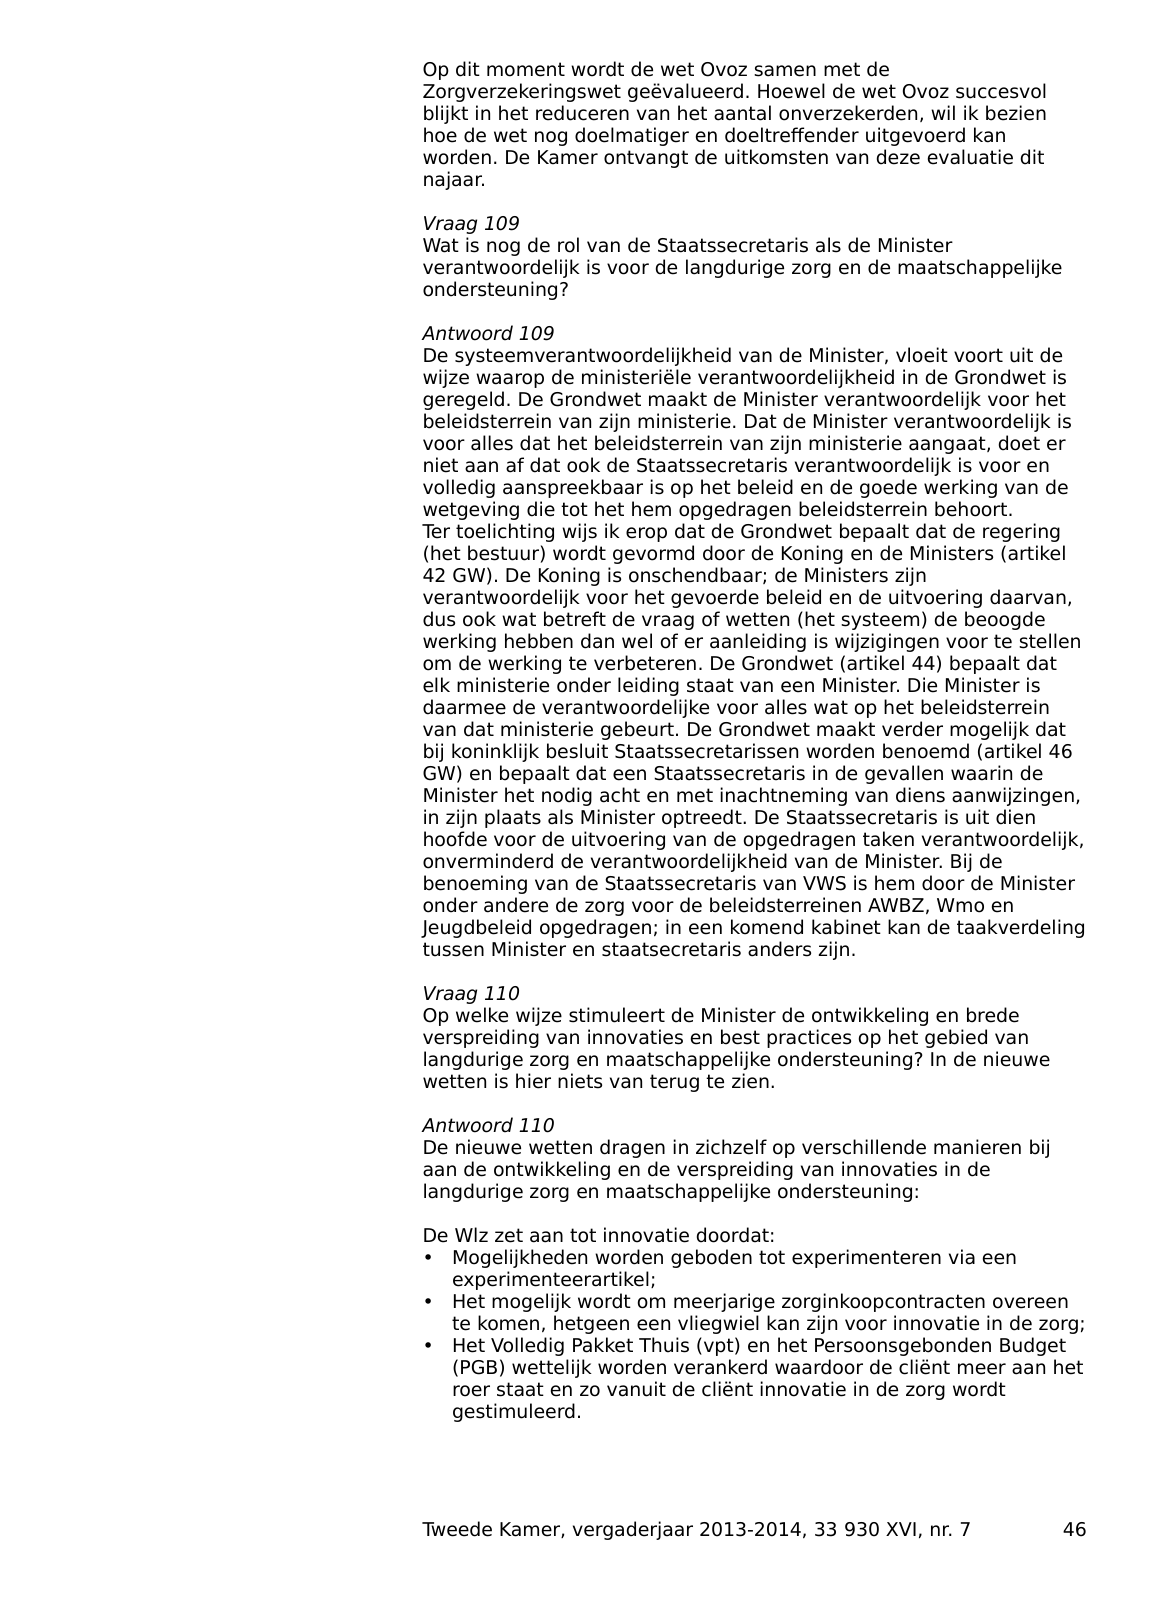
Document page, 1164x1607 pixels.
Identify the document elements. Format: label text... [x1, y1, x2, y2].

text Vraag 110 [422, 983, 1087, 1005]
text Wat is nog de rol van de Staatssecretaris als de Minister verantwoordelijk is voor de langdurige zorg en de maatschappelijke ondersteuning? [422, 235, 1087, 301]
text De nieuwe wetten dragen in zichzelf op verschillende manieren bij aan de ontwikkeling en de verspreiding van innovaties in de langdurige zorg en maatschappelijke ondersteuning: [422, 1137, 1087, 1203]
text De Wlz zet aan tot innovatie doordat: [422, 1225, 1087, 1247]
text • Het mogelijk wordt om meerjarige zorginkoopcontracten overeen te komen, hetgeen een vliegwiel kan zijn voor innovatie in de zorg; [422, 1291, 1087, 1335]
text Antwoord 110 [422, 1115, 1087, 1137]
text • Het Volledig Pakket Thuis (vpt) en het Persoonsgebonden Budget (PGB) wettelijk worden verankerd waardoor de cliënt meer aan het roer staat en zo vanuit de cliënt innovatie in de zorg wordt gestimuleerd. [422, 1335, 1087, 1423]
text • Mogelijkheden worden geboden tot experimenteren via een experimenteerartikel; [422, 1247, 1087, 1291]
text Ter toelichting wijs ik erop dat de Grondwet bepaalt dat de regering (het bestuur) wordt gevormd door de Koning en de Ministers (artikel 42 GW). De Koning is onschendbaar; de Ministers zijn verantwoordelijk voor het gevoerde beleid en de uitvoering daarvan, dus ook wat betreft de vraag of wetten (het systeem) de beoogde werking hebben dan wel of er aanleiding is wijzigingen voor te stellen om de werking te verbeteren. De Grondwet (artikel 44) bepaalt dat elk ministerie onder leiding staat van een Minister. Die Minister is daarmee de verantwoordelijke voor alles wat op het beleidsterrein van dat ministerie gebeurt. De Grondwet maakt verder mogelijk dat bij koninklijk besluit Staatssecretarissen worden benoemd (artikel 46 GW) en bepaalt dat een Staatssecretaris in de gevallen waarin de Minister het nodig acht en met inachtneming van diens aanwijzingen, in zijn plaats als Minister optreedt. De Staatssecretaris is uit dien hoofde voor de uitvoering van de opgedragen taken verantwoordelijk, onverminderd de verantwoordelijkheid van de Minister. Bij de benoeming van de Staatssecretaris van VWS is hem door de Minister onder andere de zorg voor de beleidsterreinen AWBZ, Wmo en Jeugdbeleid opgedragen; in een komend kabinet kan de taakverdeling tussen Minister en staatsecretaris anders zijn. [422, 521, 1087, 961]
text Antwoord 109 [422, 323, 1087, 345]
text Op dit moment wordt de wet Ovoz samen met de Zorgverzekeringswet geëvalueerd. Hoewel de wet Ovoz succesvol blijkt in het reduceren van het aantal onverzekerden, wil ik bezien hoe de wet nog doelmatiger en doeltreffender uitgevoerd kan worden. De Kamer ontvangt de uitkomsten van deze evaluatie dit najaar. [422, 59, 1087, 191]
text De systeemverantwoordelijkheid van de Minister, vloeit voort uit de wijze waarop de ministeriële verantwoordelijkheid in de Grondwet is geregeld. De Grondwet maakt de Minister verantwoordelijk voor het beleidsterrein van zijn ministerie. Dat de Minister verantwoordelijk is voor alles dat het beleidsterrein van zijn ministerie aangaat, doet er niet aan af dat ook de Staatssecretaris verantwoordelijk is voor en volledig aanspreekbaar is op het beleid en de goede werking van de wetgeving die tot het hem opgedragen beleidsterrein behoort. [422, 345, 1087, 521]
text Op welke wijze stimuleert de Minister de ontwikkeling en brede verspreiding van innovaties en best practices op het gebied van langdurige zorg en maatschappelijke ondersteuning? In de nieuwe wetten is hier niets van terug te zien. [422, 1005, 1087, 1093]
text Vraag 109 [422, 213, 1087, 235]
